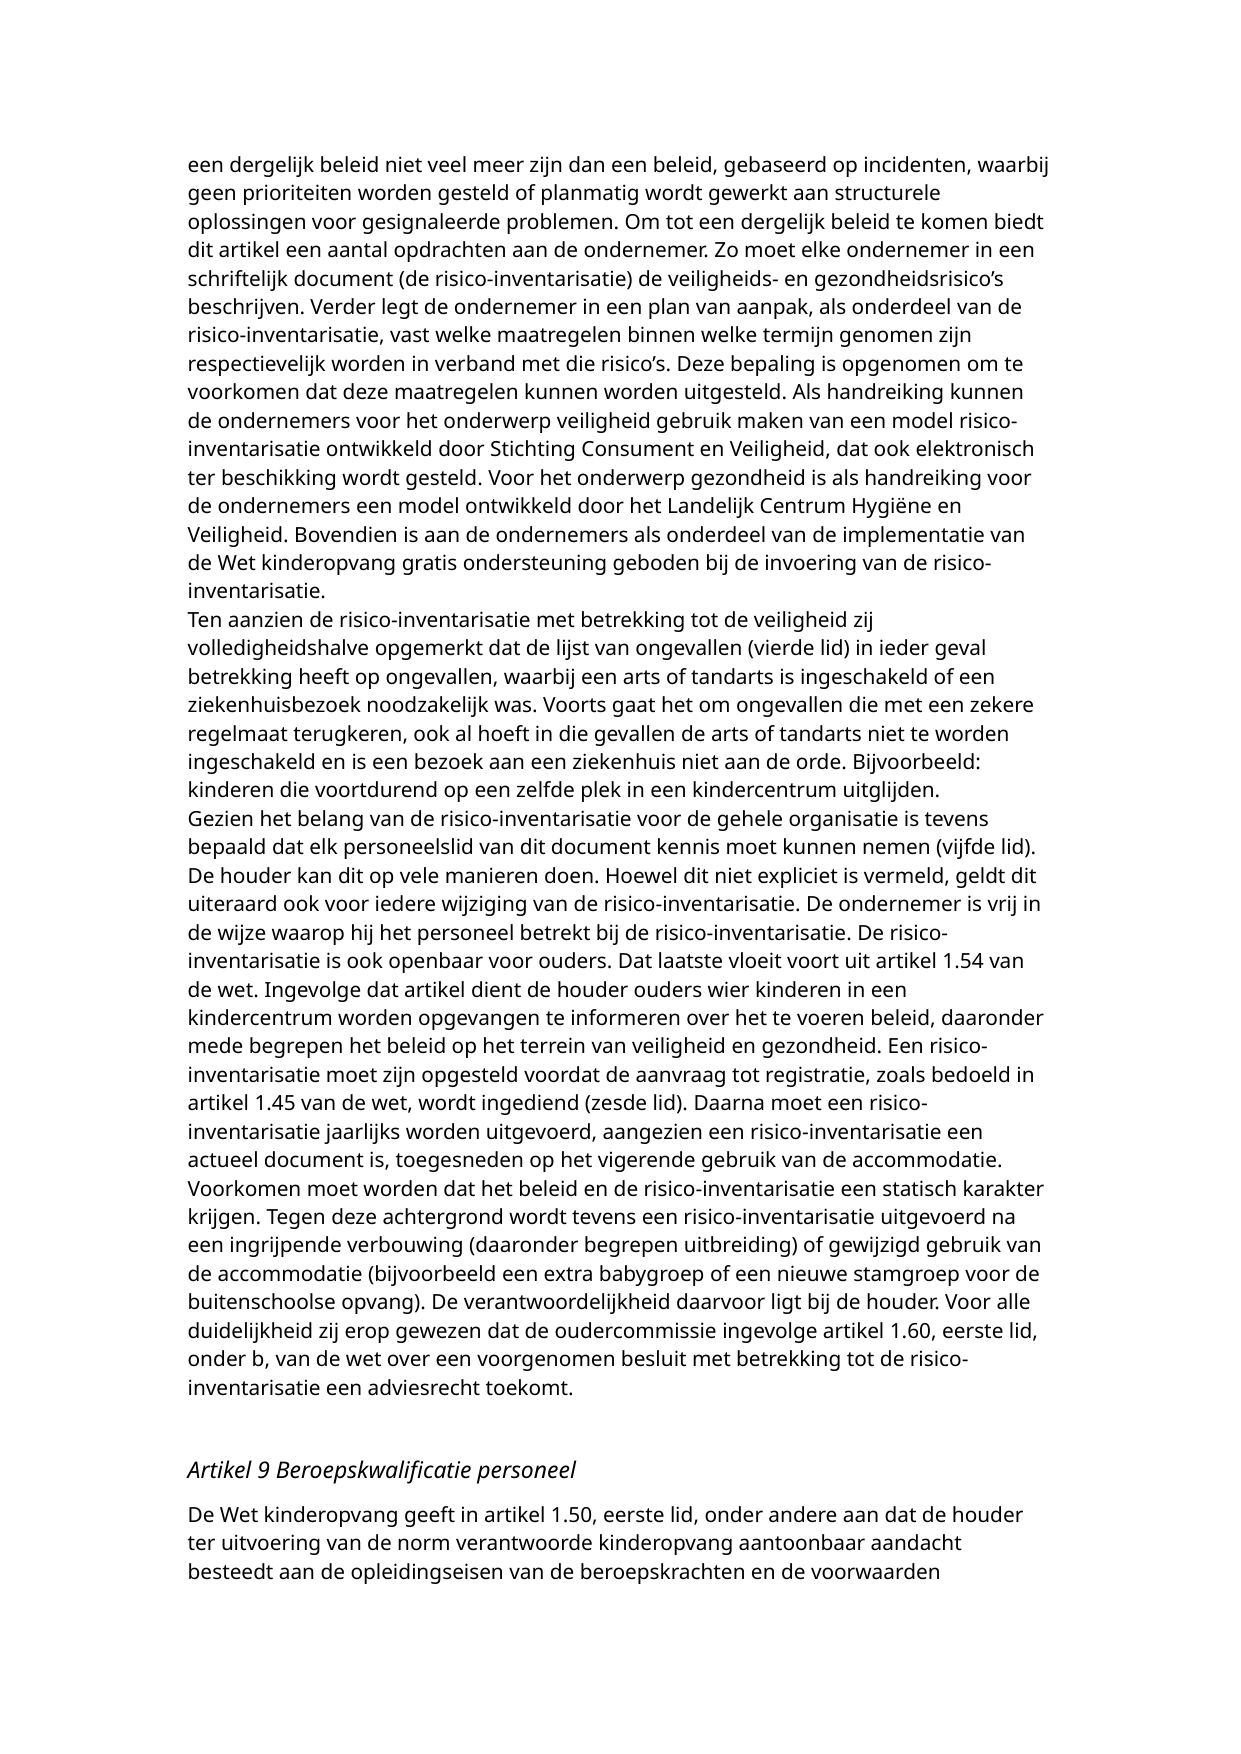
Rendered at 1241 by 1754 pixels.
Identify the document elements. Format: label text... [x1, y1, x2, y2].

text De Wet kinderopvang geeft in artikel 1.50, eerste lid, onder andere aan dat de houder ter uitvoering van de norm verantwoorde kinderopvang aantoonbaar aandacht besteedt aan de opleidingseisen van de beroepskrachten en de voorwaarden [187, 1500, 1053, 1585]
text Ten aanzien de risico-inventarisatie met betrekking tot de veiligheid zij volledigheidshalve opgemerkt dat de lijst van ongevallen (vierde lid) in ieder geval betrekking heeft op ongevallen, waarbij een arts of tandarts is ingeschakeld of een ziekenhuisbezoek noodzakelijk was. Voorts gaat het om ongevallen die met een zekere regelmaat terugkeren, ook al hoeft in die gevallen de arts of tandarts niet te worden ingeschakeld en is een bezoek aan een ziekenhuis niet aan de orde. Bijvoorbeeld: kinderen die voortdurend op een zelfde plek in een kindercentrum uitglijden. [187, 605, 1053, 804]
text Gezien het belang van de risico-inventarisatie voor de gehele organisatie is tevens bepaald dat elk personeelslid van dit document kennis moet kunnen nemen (vijfde lid). De houder kan dit op vele manieren doen. Hoewel dit niet expliciet is vermeld, geldt dit uiteraard ook voor iedere wijziging van de risico-inventarisatie. De ondernemer is vrij in de wijze waarop hij het personeel betrekt bij de risico-inventarisatie. De risico-inventarisatie is ook openbaar voor ouders. Dat laatste vloeit voort uit artikel 1.54 van de wet. Ingevolge dat artikel dient de houder ouders wier kinderen in een kindercentrum worden opgevangen te informeren over het te voeren beleid, daaronder mede begrepen het beleid op het terrein van veiligheid en gezondheid. Een risico-inventarisatie moet zijn opgesteld voordat de aanvraag tot registratie, zoals bedoeld in artikel 1.45 van de wet, wordt ingediend (zesde lid). Daarna moet een risico-inventarisatie jaarlijks worden uitgevoerd, aangezien een risico-inventarisatie een actueel document is, toegesneden op het vigerende gebruik van de accommodatie. Voorkomen moet worden dat het beleid en de risico-inventarisatie een statisch karakter krijgen. Tegen deze achtergrond wordt tevens een risico-inventarisatie uitgevoerd na een ingrijpende verbouwing (daaronder begrepen uitbreiding) of gewijzigd gebruik van de accommodatie (bijvoorbeeld een extra babygroep of een nieuwe stamgroep voor de buitenschoolse opvang). De verantwoordelijkheid daarvoor ligt bij de houder. Voor alle duidelijkheid zij erop gewezen dat de oudercommissie ingevolge artikel 1.60, eerste lid, onder b, van de wet over een voorgenomen besluit met betrekking tot de risico-inventarisatie een adviesrecht toekomt. [187, 804, 1053, 1401]
subtitle Artikel 9 Beroepskwalificatie personeel [187, 1454, 1053, 1485]
text een dergelijk beleid niet veel meer zijn dan een beleid, gebaseerd op incidenten, waarbij geen prioriteiten worden gesteld of planmatig wordt gewerkt aan structurele oplossingen voor gesignaleerde problemen. Om tot een dergelijk beleid te komen biedt dit artikel een aantal opdrachten aan de ondernemer. Zo moet elke ondernemer in een schriftelijk document (de risico-inventarisatie) de veiligheids- en gezondheidsrisico’s beschrijven. Verder legt de ondernemer in een plan van aanpak, als onderdeel van de risico-inventarisatie, vast welke maatregelen binnen welke termijn genomen zijn respectievelijk worden in verband met die risico’s. Deze bepaling is opgenomen om te voorkomen dat deze maatregelen kunnen worden uitgesteld. Als handreiking kunnen de ondernemers voor het onderwerp veiligheid gebruik maken van een model risico-inventarisatie ontwikkeld door Stichting Consument en Veiligheid, dat ook elektronisch ter beschikking wordt gesteld. Voor het onderwerp gezondheid is als handreiking voor de ondernemers een model ontwikkeld door het Landelijk Centrum Hygiëne en Veiligheid. Bovendien is aan de ondernemers als onderdeel van de implementatie van de Wet kinderopvang gratis ondersteuning geboden bij de invoering van de risico-inventarisatie. [187, 150, 1053, 605]
